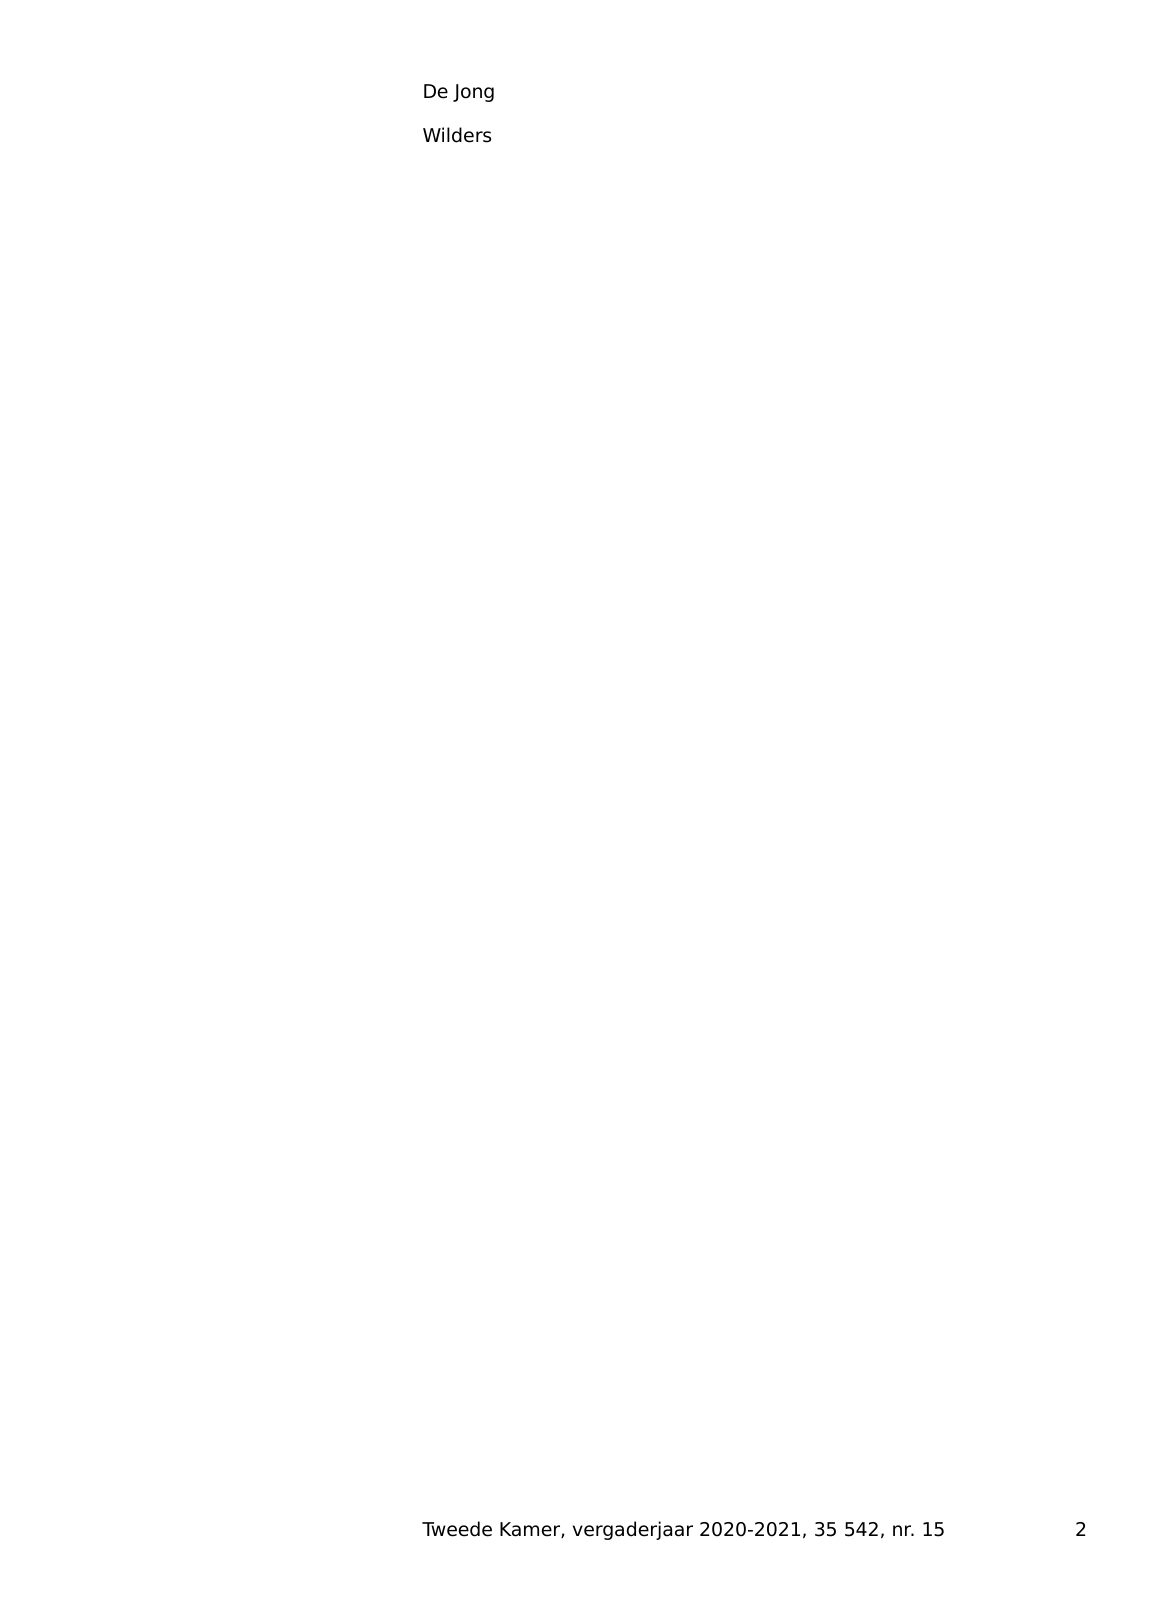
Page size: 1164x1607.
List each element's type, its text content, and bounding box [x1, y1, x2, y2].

text De Jong Wilders [422, 59, 1087, 147]
